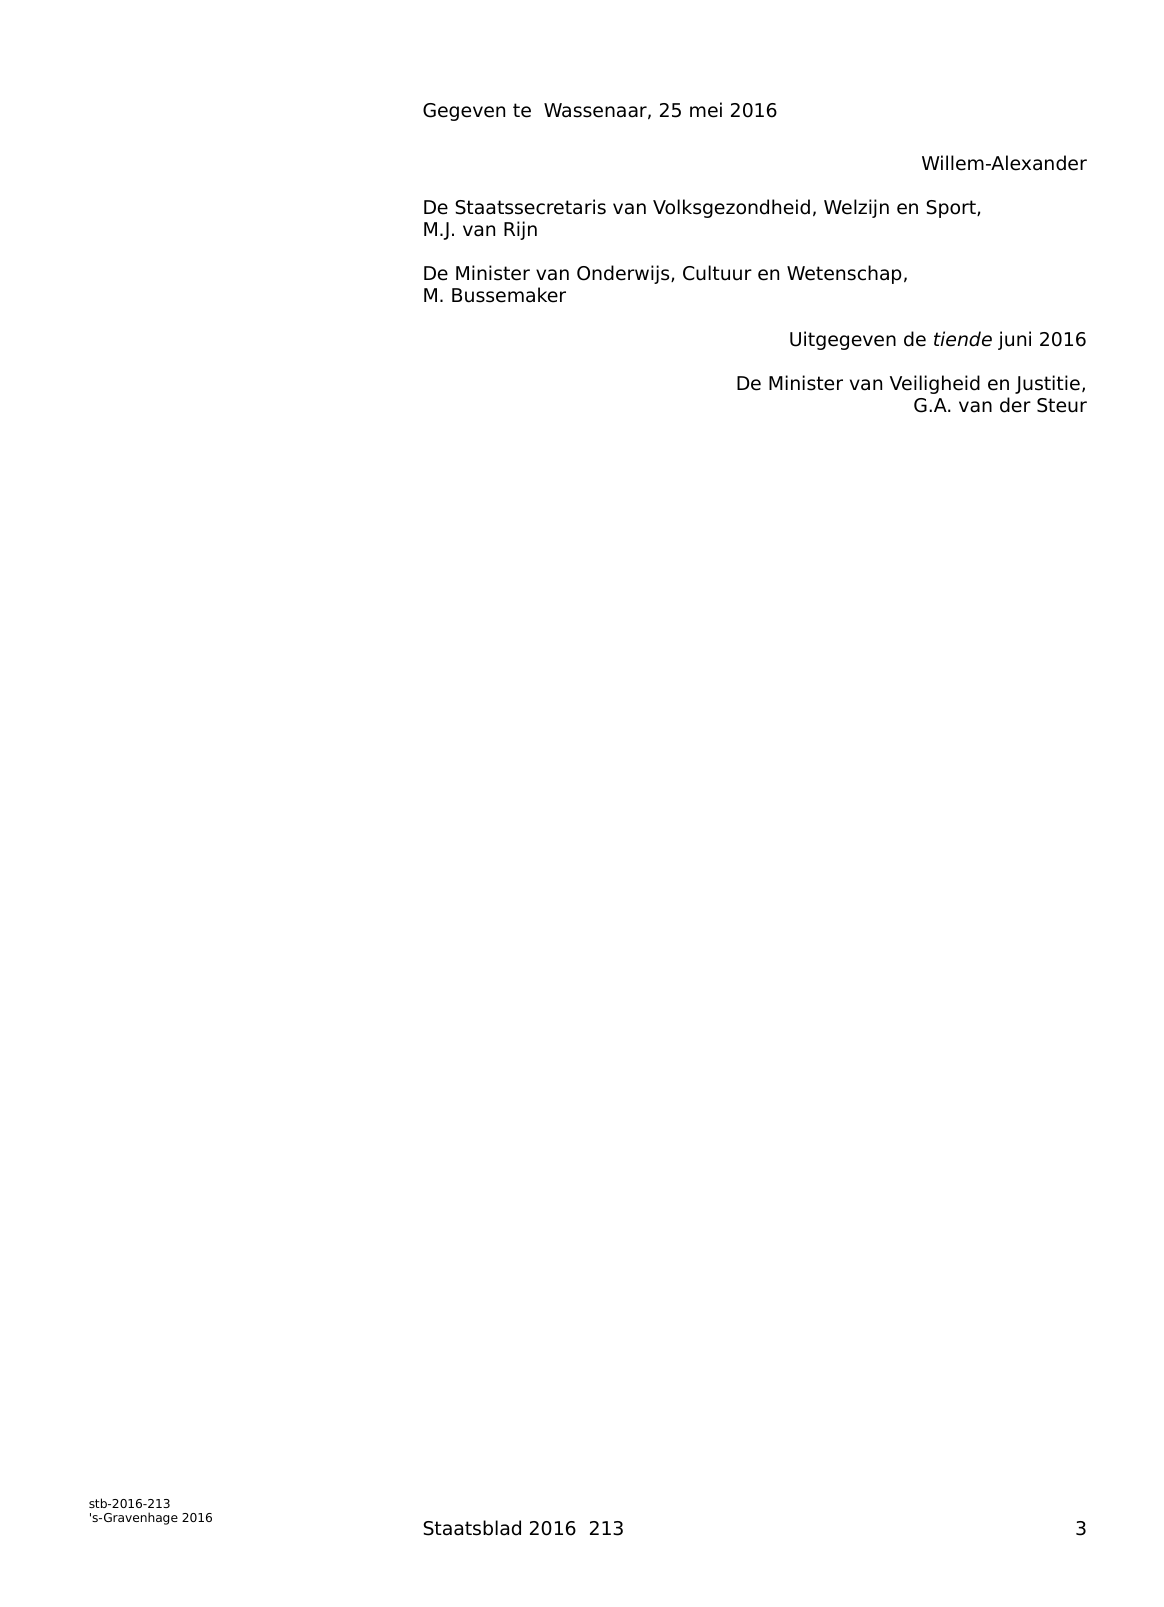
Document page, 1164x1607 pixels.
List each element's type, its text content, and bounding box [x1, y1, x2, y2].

text De Minister van Onderwijs, Cultuur en Wetenschap, M. Bussemaker [422, 263, 1087, 307]
text Willem-Alexander [422, 152, 1087, 174]
text 's-Gravenhage 2016 [88, 1511, 323, 1525]
text Uitgegeven de tiende juni 2016 [422, 329, 1087, 351]
text stb-2016-213 [88, 1497, 323, 1511]
text De Staatssecretaris van Volksgezondheid, Welzijn en Sport, M.J. van Rijn [422, 197, 1087, 241]
text Gegeven te Wassenaar, 25 mei 2016 [422, 100, 1087, 122]
text De Minister van Veiligheid en Justitie, G.A. van der Steur [422, 373, 1087, 417]
